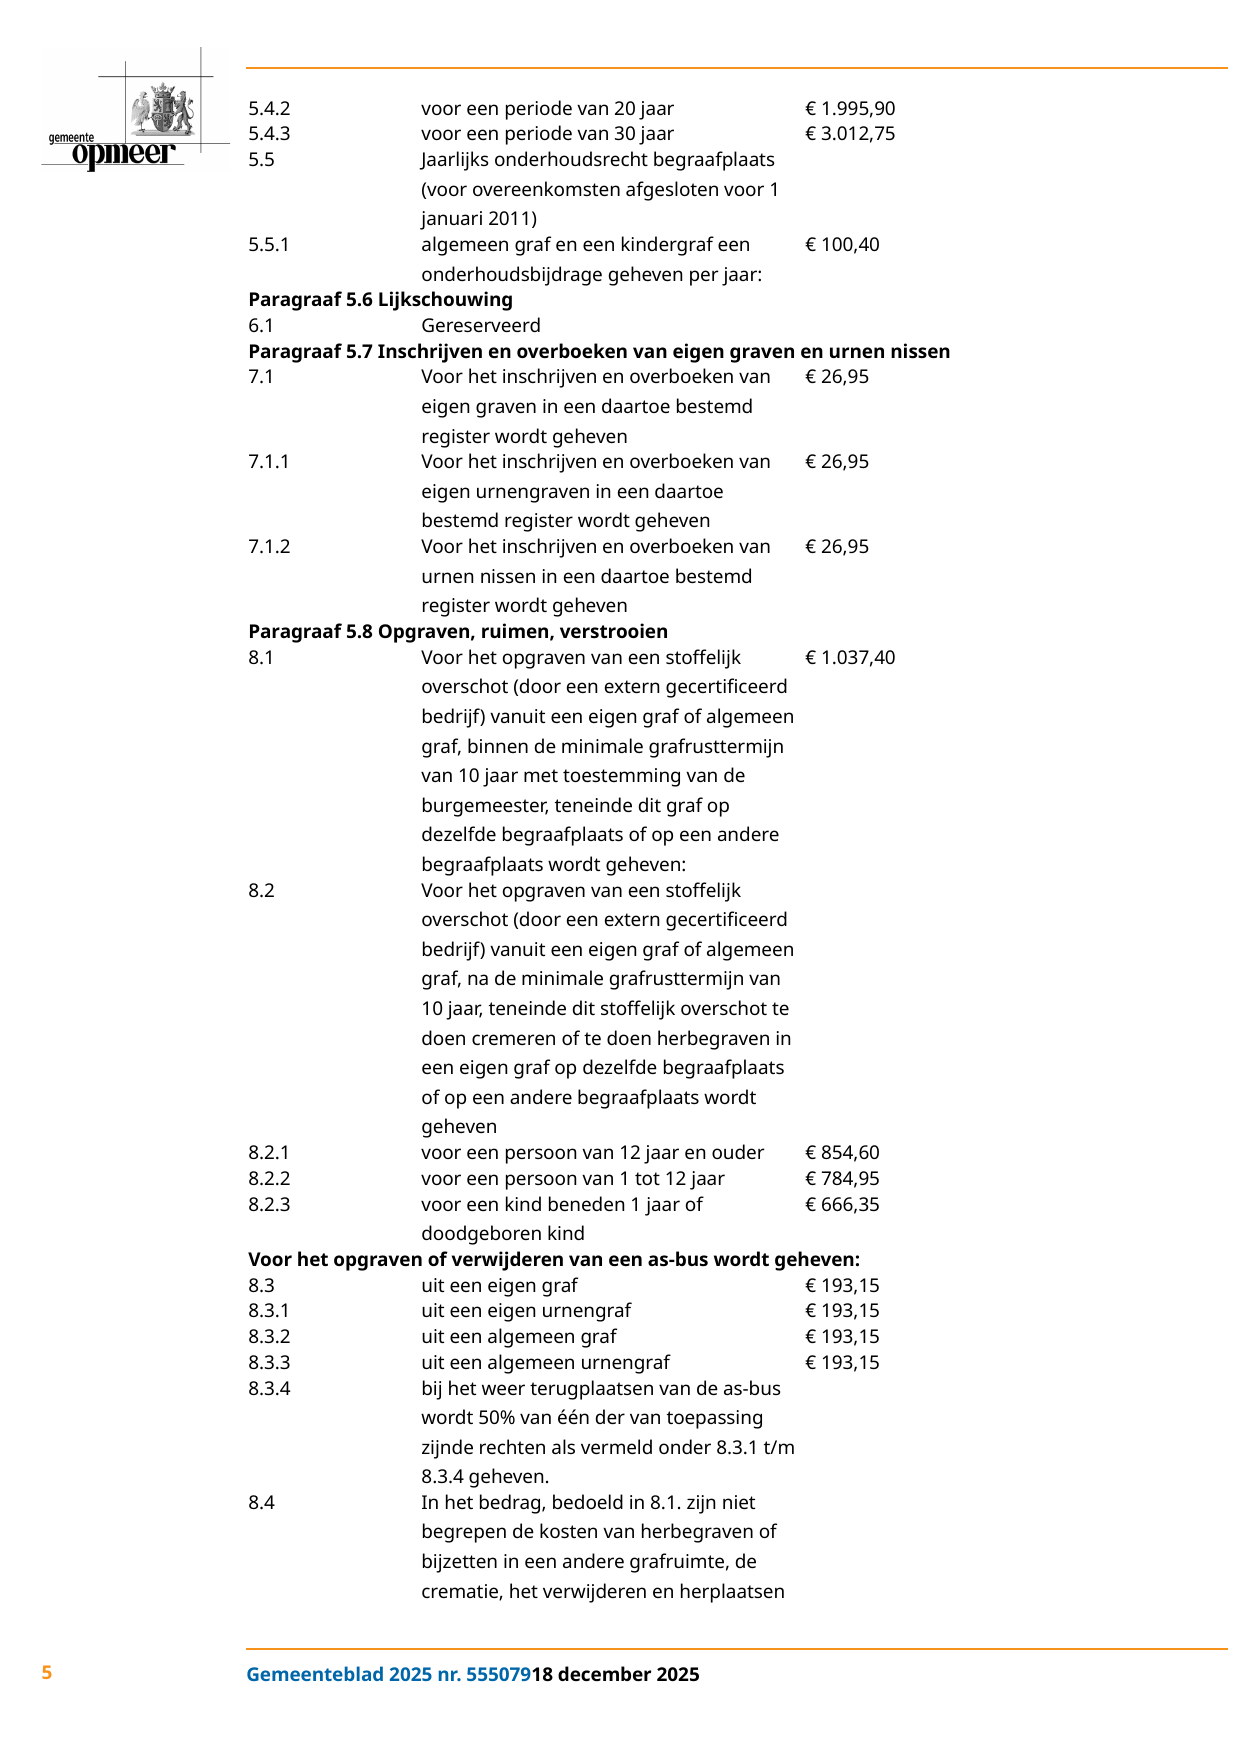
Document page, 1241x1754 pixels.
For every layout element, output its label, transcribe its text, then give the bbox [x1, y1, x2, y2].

table_cell 5.4.3 [248, 121, 421, 146]
table_cell € 784,95 [805, 1165, 978, 1191]
table_cell € 100,40 [805, 231, 978, 286]
table_cell bij het weer terugplaatsen van de as-bus wordt 50% van één der van toepassing zijnde rechten als vermeld onder 8.3.1 t/m 8.3.4 geheven. [421, 1375, 805, 1489]
table_cell € 193,15 [805, 1272, 978, 1297]
table_cell voor een kind beneden 1 jaar of doodgeboren kind [421, 1191, 805, 1246]
table_cell € 3.012,75 [805, 121, 978, 146]
table_cell voor een periode van 30 jaar [421, 121, 805, 146]
table_cell Paragraaf 5.7 Inschrijven en overboeken van eigen graven en urnen nissen [248, 338, 1152, 364]
table_cell In het bedrag, bedoeld in 8.1. zijn niet begrepen de kosten van herbegraven of bijzetten in een andere grafruimte, de crematie, het verwijderen en herplaatsen [421, 1489, 805, 1604]
table_cell 8.4 [248, 1489, 421, 1604]
table_cell voor een persoon van 12 jaar en ouder [421, 1139, 805, 1165]
table_cell 8.3 [248, 1272, 421, 1297]
table_cell voor een periode van 20 jaar [421, 95, 805, 121]
table_cell [805, 1489, 978, 1604]
picture [41, 47, 231, 172]
table_cell 8.2.1 [248, 1139, 421, 1165]
table_cell [979, 1165, 1152, 1191]
table_cell [979, 1349, 1152, 1375]
table_cell [979, 95, 1152, 121]
table_cell € 193,15 [805, 1323, 978, 1349]
table_cell Voor het opgraven van een stoffelijk overschot (door een extern gecertificeerd bedrijf) vanuit een eigen graf of algemeen graf, binnen de minimale grafrusttermijn van 10 jaar met toestemming van de burgemeester, teneinde dit graf op dezelfde begraafplaats of op een andere begraafplaats wordt geheven: [421, 644, 805, 877]
table_cell algemeen graf en een kindergraf een onderhoudsbijdrage geheven per jaar: [421, 231, 805, 286]
table_cell 8.3.1 [248, 1298, 421, 1323]
table_cell 7.1.2 [248, 534, 421, 618]
table_cell [805, 146, 978, 231]
table_cell [979, 1489, 1152, 1604]
table_cell Paragraaf 5.6 Lijkschouwing [248, 286, 1152, 312]
table_cell 5.5.1 [248, 231, 421, 286]
table_cell voor een persoon van 1 tot 12 jaar [421, 1165, 805, 1191]
table_cell 7.1 [248, 364, 421, 448]
table_cell [979, 1139, 1152, 1165]
table_cell [979, 312, 1152, 338]
table_cell [979, 1323, 1152, 1349]
table_cell Voor het inschrijven en overboeken van urnen nissen in een daartoe bestemd register wordt geheven [421, 534, 805, 618]
table_cell Voor het opgraven van een stoffelijk overschot (door een extern gecertificeerd bedrijf) vanuit een eigen graf of algemeen graf, na de minimale grafrusttermijn van 10 jaar, teneinde dit stoffelijk overschot te doen cremeren of te doen herbegraven in een eigen graf op dezelfde begraafplaats of op een andere begraafplaats wordt geheven [421, 877, 805, 1139]
table_cell € 1.037,40 [805, 644, 978, 877]
table_cell € 26,95 [805, 364, 978, 448]
table_cell Paragraaf 5.8 Opgraven, ruimen, verstrooien [248, 618, 1152, 644]
table_cell 8.2 [248, 877, 421, 1139]
table_cell uit een eigen urnengraf [421, 1298, 805, 1323]
table_cell [979, 534, 1152, 618]
table_cell [979, 644, 1152, 877]
table_cell [805, 1375, 978, 1489]
table_cell [979, 877, 1152, 1139]
table_cell [805, 877, 978, 1139]
table_cell 5.5 [248, 146, 421, 231]
table_cell [979, 364, 1152, 448]
table_cell Voor het inschrijven en overboeken van eigen graven in een daartoe bestemd register wordt geheven [421, 364, 805, 448]
table_cell 8.1 [248, 644, 421, 877]
table_cell € 1.995,90 [805, 95, 978, 121]
table_cell [979, 1298, 1152, 1323]
table_cell € 854,60 [805, 1139, 978, 1165]
table_cell 8.3.3 [248, 1349, 421, 1375]
table_cell [979, 121, 1152, 146]
table_cell 8.2.3 [248, 1191, 421, 1246]
table_cell 8.3.4 [248, 1375, 421, 1489]
table_cell uit een algemeen urnengraf [421, 1349, 805, 1375]
table_cell 6.1 [248, 312, 421, 338]
table_cell 8.3.2 [248, 1323, 421, 1349]
table_cell € 193,15 [805, 1298, 978, 1323]
table_cell [979, 1191, 1152, 1246]
table_cell [979, 146, 1152, 231]
table_cell uit een algemeen graf [421, 1323, 805, 1349]
table_cell Voor het inschrijven en overboeken van eigen urnengraven in een daartoe bestemd register wordt geheven [421, 449, 805, 533]
table_cell uit een eigen graf [421, 1272, 805, 1297]
table_cell [979, 449, 1152, 533]
table_cell 8.2.2 [248, 1165, 421, 1191]
table_cell 7.1.1 [248, 449, 421, 533]
table_cell [979, 1272, 1152, 1297]
table_cell [979, 1375, 1152, 1489]
table_cell [979, 231, 1152, 286]
table_cell Jaarlijks onderhoudsrecht begraafplaats (voor overeenkomsten afgesloten voor 1 januari 2011) [421, 146, 805, 231]
table_cell [805, 312, 978, 338]
table_cell Voor het opgraven of verwijderen van een as-bus wordt geheven: [248, 1246, 978, 1272]
table_cell € 26,95 [805, 534, 978, 618]
table_cell € 26,95 [805, 449, 978, 533]
table_cell € 193,15 [805, 1349, 978, 1375]
table_cell 5.4.2 [248, 95, 421, 121]
table_cell Gereserveerd [421, 312, 805, 338]
table_cell € 666,35 [805, 1191, 978, 1246]
